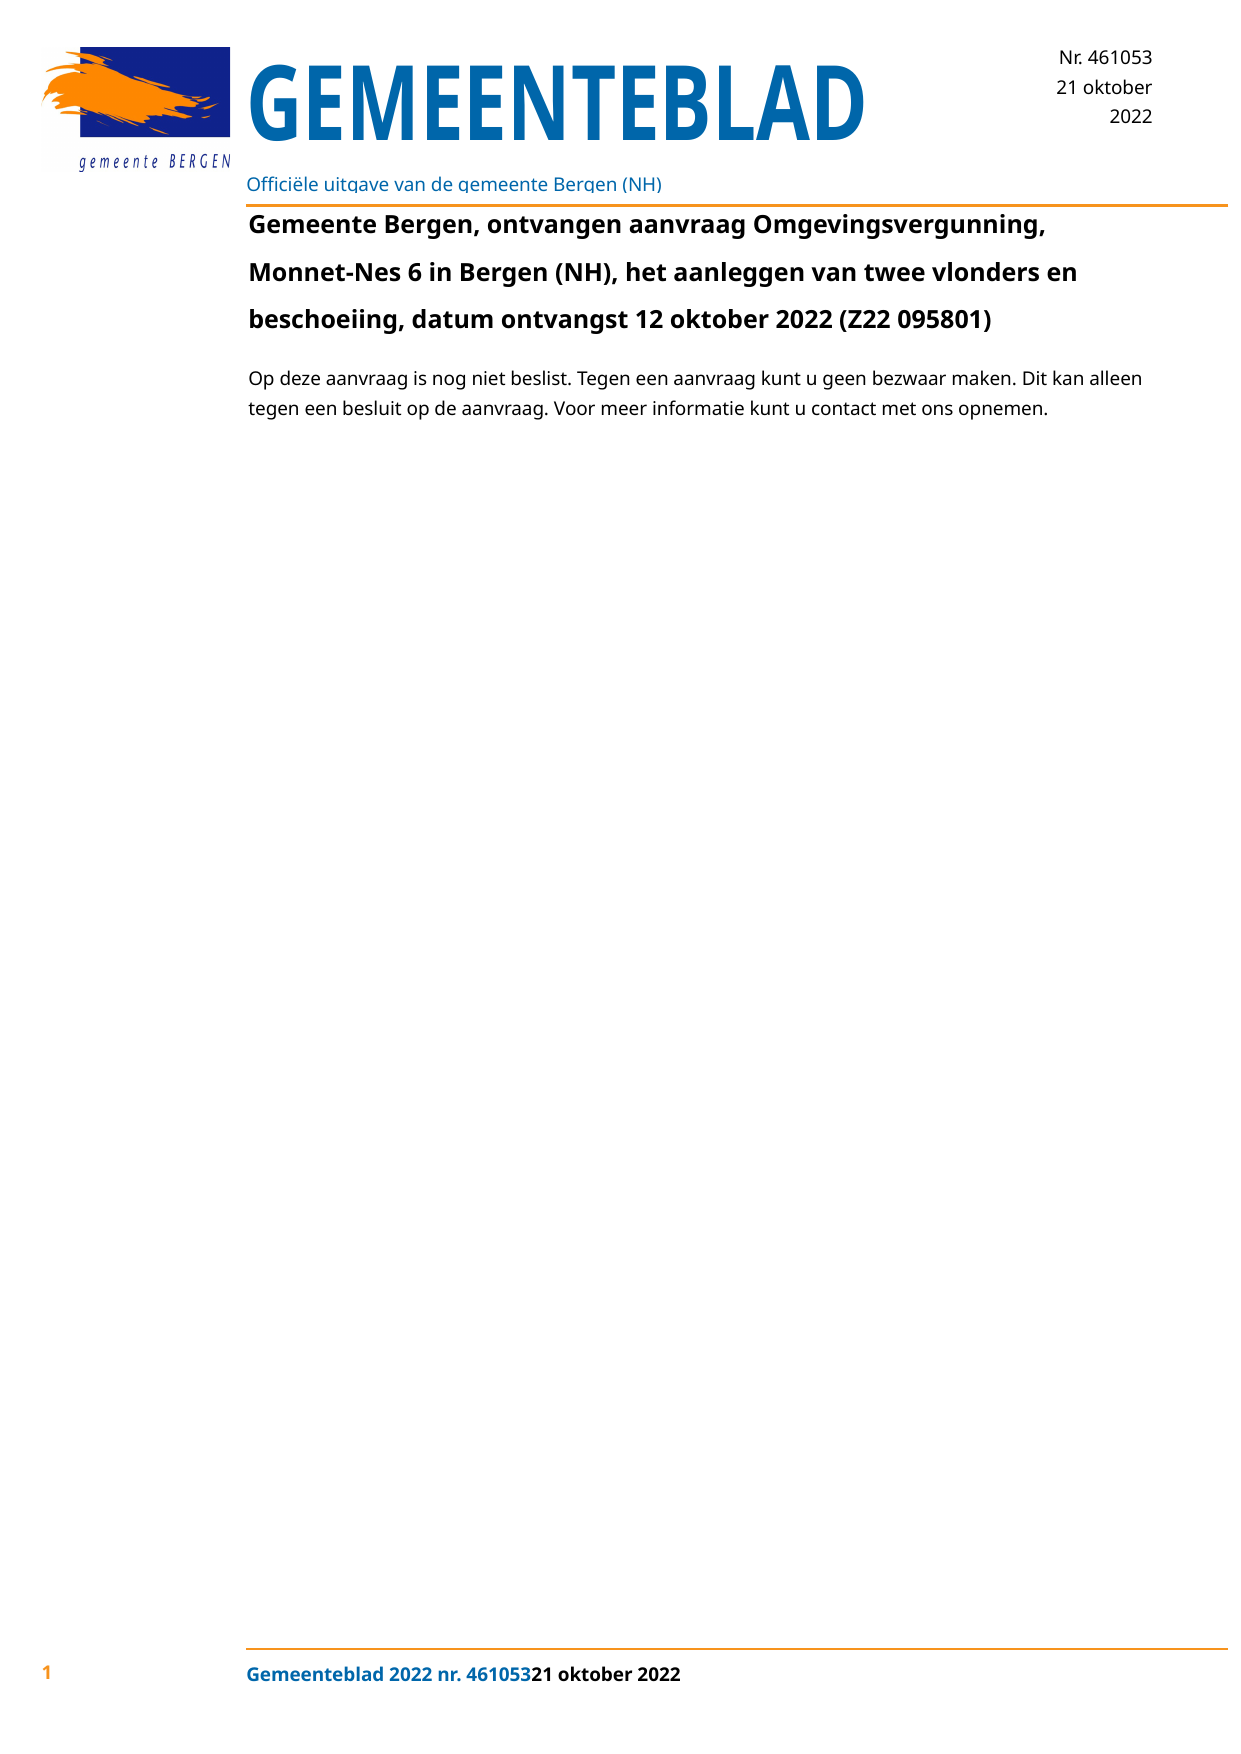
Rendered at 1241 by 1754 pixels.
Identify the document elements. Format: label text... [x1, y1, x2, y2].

text Gemeente Bergen, ontvangen aanvraag Omgevingsvergunning, Monnet-Nes 6 in Bergen (NH), het aanleggen van twee vlonders en beschoeiing, datum ontvangst 12 oktober 2022 (Z22 095801) [248, 207, 1152, 336]
picture [41, 47, 231, 172]
text Op deze aanvraag is nog niet beslist. Tegen een aanvraag kunt u geen bezwaar maken. Dit kan alleen tegen een besluit op de aanvraag. Voor meer informatie kunt u contact met ons opnemen. [248, 366, 1152, 421]
